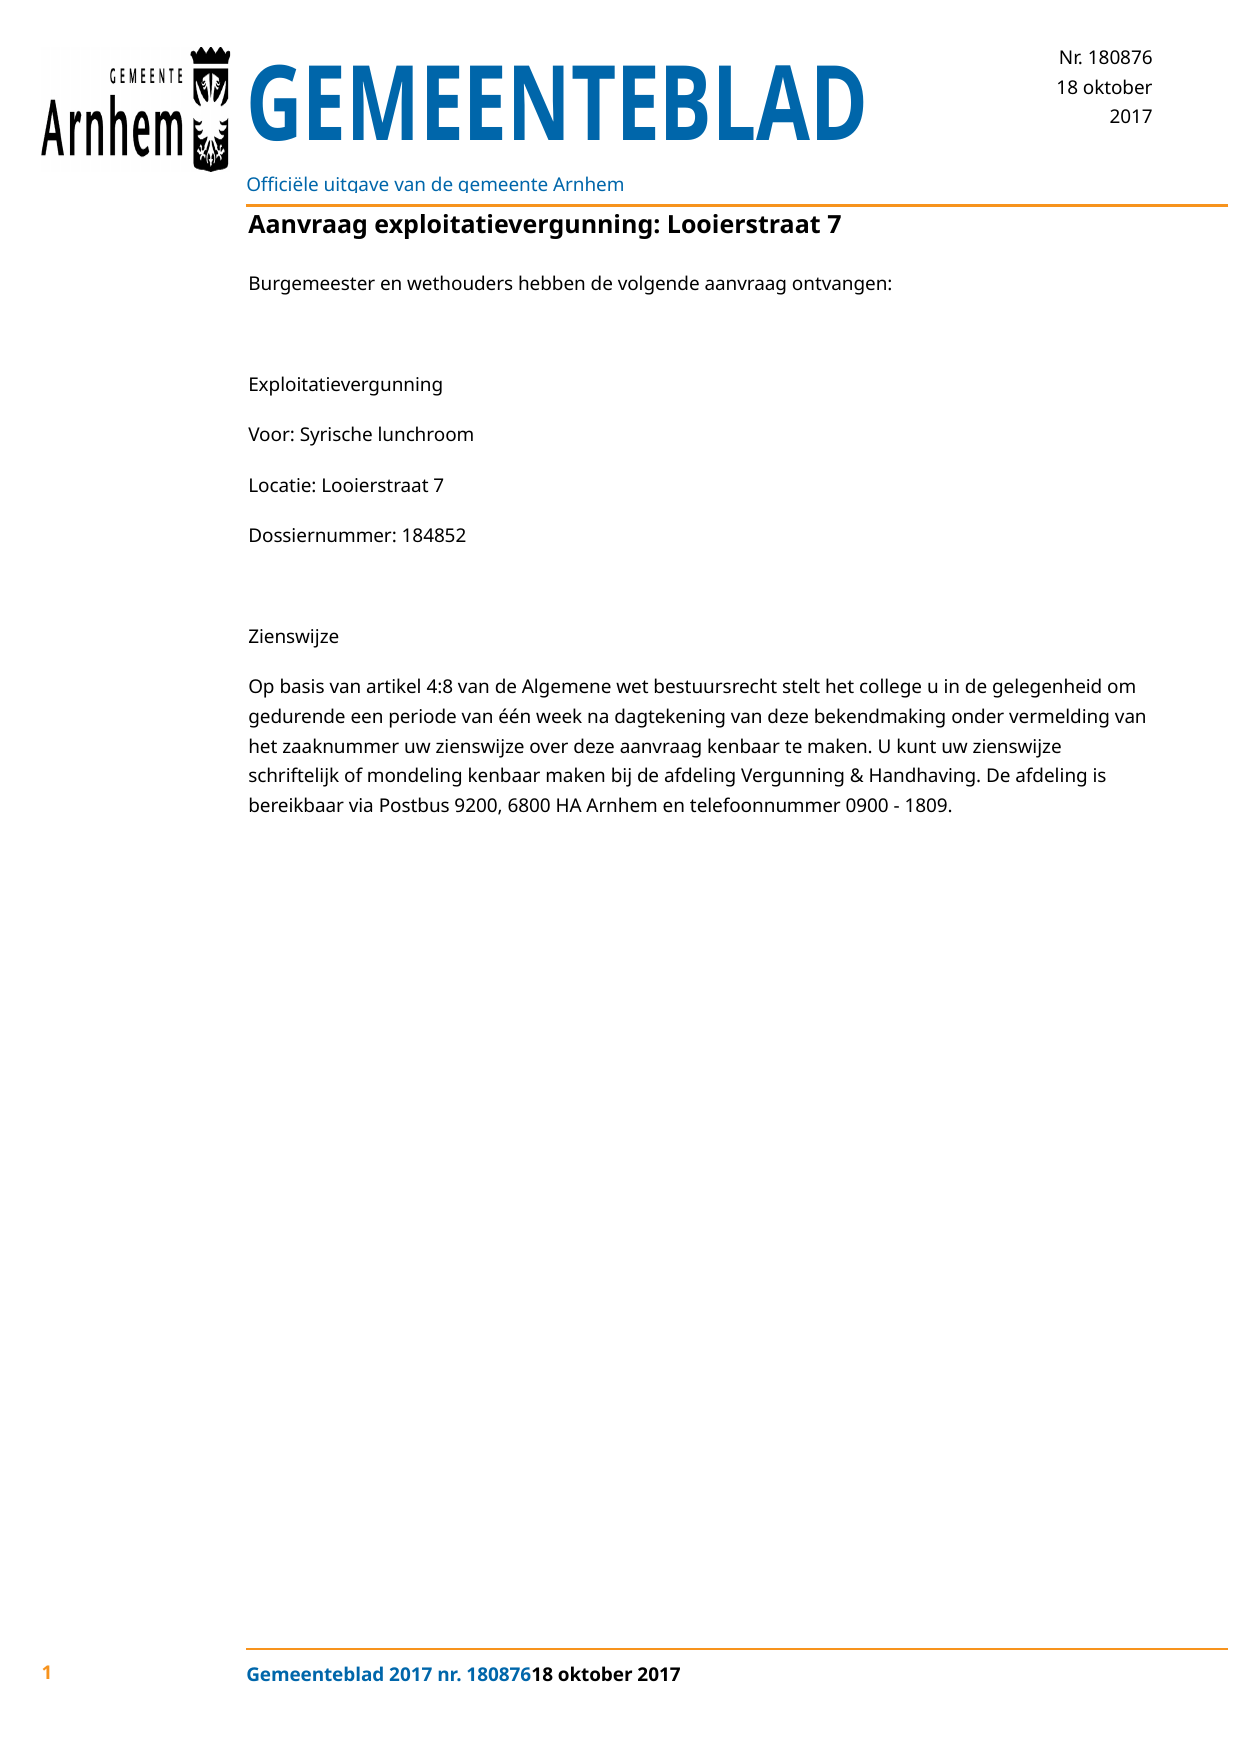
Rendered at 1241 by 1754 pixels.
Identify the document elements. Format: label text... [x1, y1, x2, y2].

text Aanvraag exploitatievergunning: Looierstraat 7 [248, 207, 1152, 241]
text Voor: Syrische lunchroom [248, 422, 1152, 447]
text Zienswijze [248, 623, 1152, 649]
picture [41, 47, 231, 172]
text Burgemeester en wethouders hebben de volgende aanvraag ontvangen: [248, 270, 1152, 296]
text Exploitatievergunning [248, 371, 1152, 397]
text Op basis van artikel 4:8 van de Algemene wet bestuursrecht stelt het college u in de gelegenheid om gedurende een periode van één week na dagtekening van deze bekendmaking onder vermelding van het zaaknummer uw zienswijze over deze aanvraag kenbaar te maken. U kunt uw zienswijze schriftelijk of mondeling kenbaar maken bij de afdeling Vergunning & Handhaving. De afdeling is bereikbaar via Postbus 9200, 6800 HA Arnhem en telefoonnummer 0900 - 1809. [248, 674, 1152, 818]
text Dossiernummer: 184852 [248, 522, 1152, 548]
text Locatie: Looierstraat 7 [248, 472, 1152, 498]
